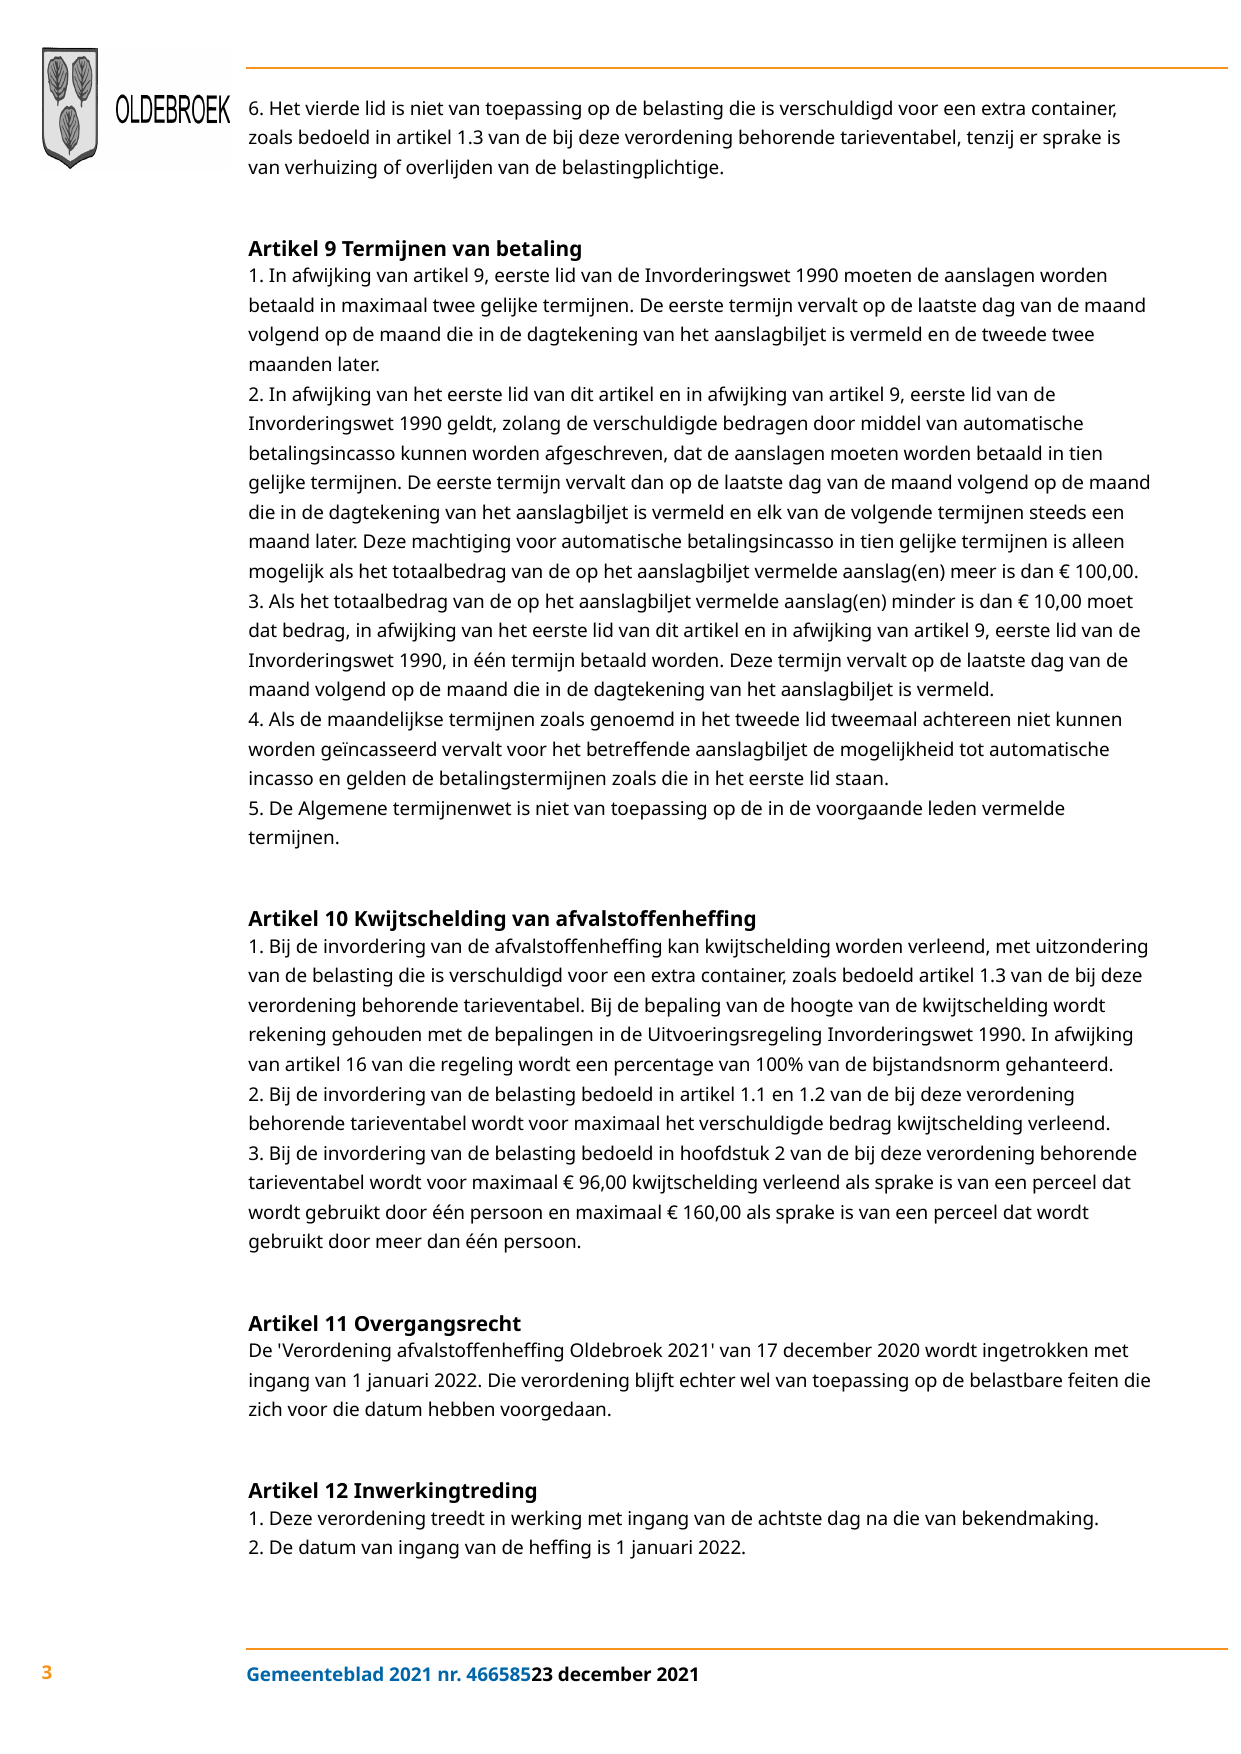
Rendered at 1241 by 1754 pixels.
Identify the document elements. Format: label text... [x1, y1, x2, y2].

text 1. Deze verordening treedt in werking met ingang van de achtste dag na die van bekendmaking. [248, 1505, 1152, 1531]
text Artikel 11 Overgangsrecht [248, 1309, 1152, 1337]
text 2. In afwijking van het eerste lid van dit artikel en in afwijking van artikel 9, eerste lid van de Invorderingswet 1990 geldt, zolang de verschuldigde bedragen door middel van automatische betalingsincasso kunnen worden afgeschreven, dat de aanslagen moeten worden betaald in tien gelijke termijnen. De eerste termijn vervalt dan op de laatste dag van de maand volgend op de maand die in de dagtekening van het aanslagbiljet is vermeld en elk van de volgende termijnen steeds een maand later. Deze machtiging voor automatische betalingsincasso in tien gelijke termijnen is alleen mogelijk als het totaalbedrag van de op het aanslagbiljet vermelde aanslag(en) meer is dan € 100,00. [248, 381, 1152, 584]
text 1. In afwijking van artikel 9, eerste lid van de Invorderingswet 1990 moeten de aanslagen worden betaald in maximaal twee gelijke termijnen. De eerste termijn vervalt op de laatste dag van de maand volgend op de maand die in de dagtekening van het aanslagbiljet is vermeld en de tweede twee maanden later. [248, 262, 1152, 377]
text 4. Als de maandelijkse termijnen zoals genoemd in het tweede lid tweemaal achtereen niet kunnen worden geïncasseerd vervalt voor het betreffende aanslagbiljet de mogelijkheid tot automatische incasso en gelden de betalingstermijnen zoals die in het eerste lid staan. [248, 706, 1152, 791]
text De 'Verordening afvalstoffenheffing Oldebroek 2021' van 17 december 2020 wordt ingetrokken met ingang van 1 januari 2022. Die verordening blijft echter wel van toepassing op de belastbare feiten die zich voor die datum hebben voorgedaan. [248, 1337, 1152, 1422]
picture [41, 47, 231, 172]
text Artikel 12 Inwerkingtreding [248, 1476, 1152, 1505]
text Artikel 9 Termijnen van betaling [248, 234, 1152, 262]
text 3. Bij de invordering van de belasting bedoeld in hoofdstuk 2 van de bij deze verordening behorende tarieventabel wordt voor maximaal € 96,00 kwijtschelding verleend als sprake is van een perceel dat wordt gebruikt door één persoon en maximaal € 160,00 als sprake is van een perceel dat wordt gebruikt door meer dan één persoon. [248, 1140, 1152, 1254]
text 6. Het vierde lid is niet van toepassing op de belasting die is verschuldigd voor een extra container, zoals bedoeld in artikel 1.3 van de bij deze verordening behorende tarieventabel, tenzij er sprake is van verhuizing of overlijden van de belastingplichtige. [248, 95, 1152, 180]
text 2. De datum van ingang van de heffing is 1 januari 2022. [248, 1534, 1152, 1560]
text 1. Bij de invordering van de afvalstoffenheffing kan kwijtschelding worden verleend, met uitzondering van de belasting die is verschuldigd voor een extra container, zoals bedoeld artikel 1.3 van de bij deze verordening behorende tarieventabel. Bij de bepaling van de hoogte van de kwijtschelding wordt rekening gehouden met de bepalingen in de Uitvoeringsregeling Invorderingswet 1990. In afwijking van artikel 16 van die regeling wordt een percentage van 100% van de bijstandsnorm gehanteerd. [248, 933, 1152, 1077]
text 2. Bij de invordering van de belasting bedoeld in artikel 1.1 en 1.2 van de bij deze verordening behorende tarieventabel wordt voor maximaal het verschuldigde bedrag kwijtschelding verleend. [248, 1081, 1152, 1136]
text Artikel 10 Kwijtschelding van afvalstoffenheffing [248, 904, 1152, 933]
text 5. De Algemene termijnenwet is niet van toepassing op de in de voorgaande leden vermelde termijnen. [248, 795, 1152, 850]
text 3. Als het totaalbedrag van de op het aanslagbiljet vermelde aanslag(en) minder is dan € 10,00 moet dat bedrag, in afwijking van het eerste lid van dit artikel en in afwijking van artikel 9, eerste lid van de Invorderingswet 1990, in één termijn betaald worden. Deze termijn vervalt op de laatste dag van de maand volgend op de maand die in de dagtekening van het aanslagbiljet is vermeld. [248, 588, 1152, 702]
